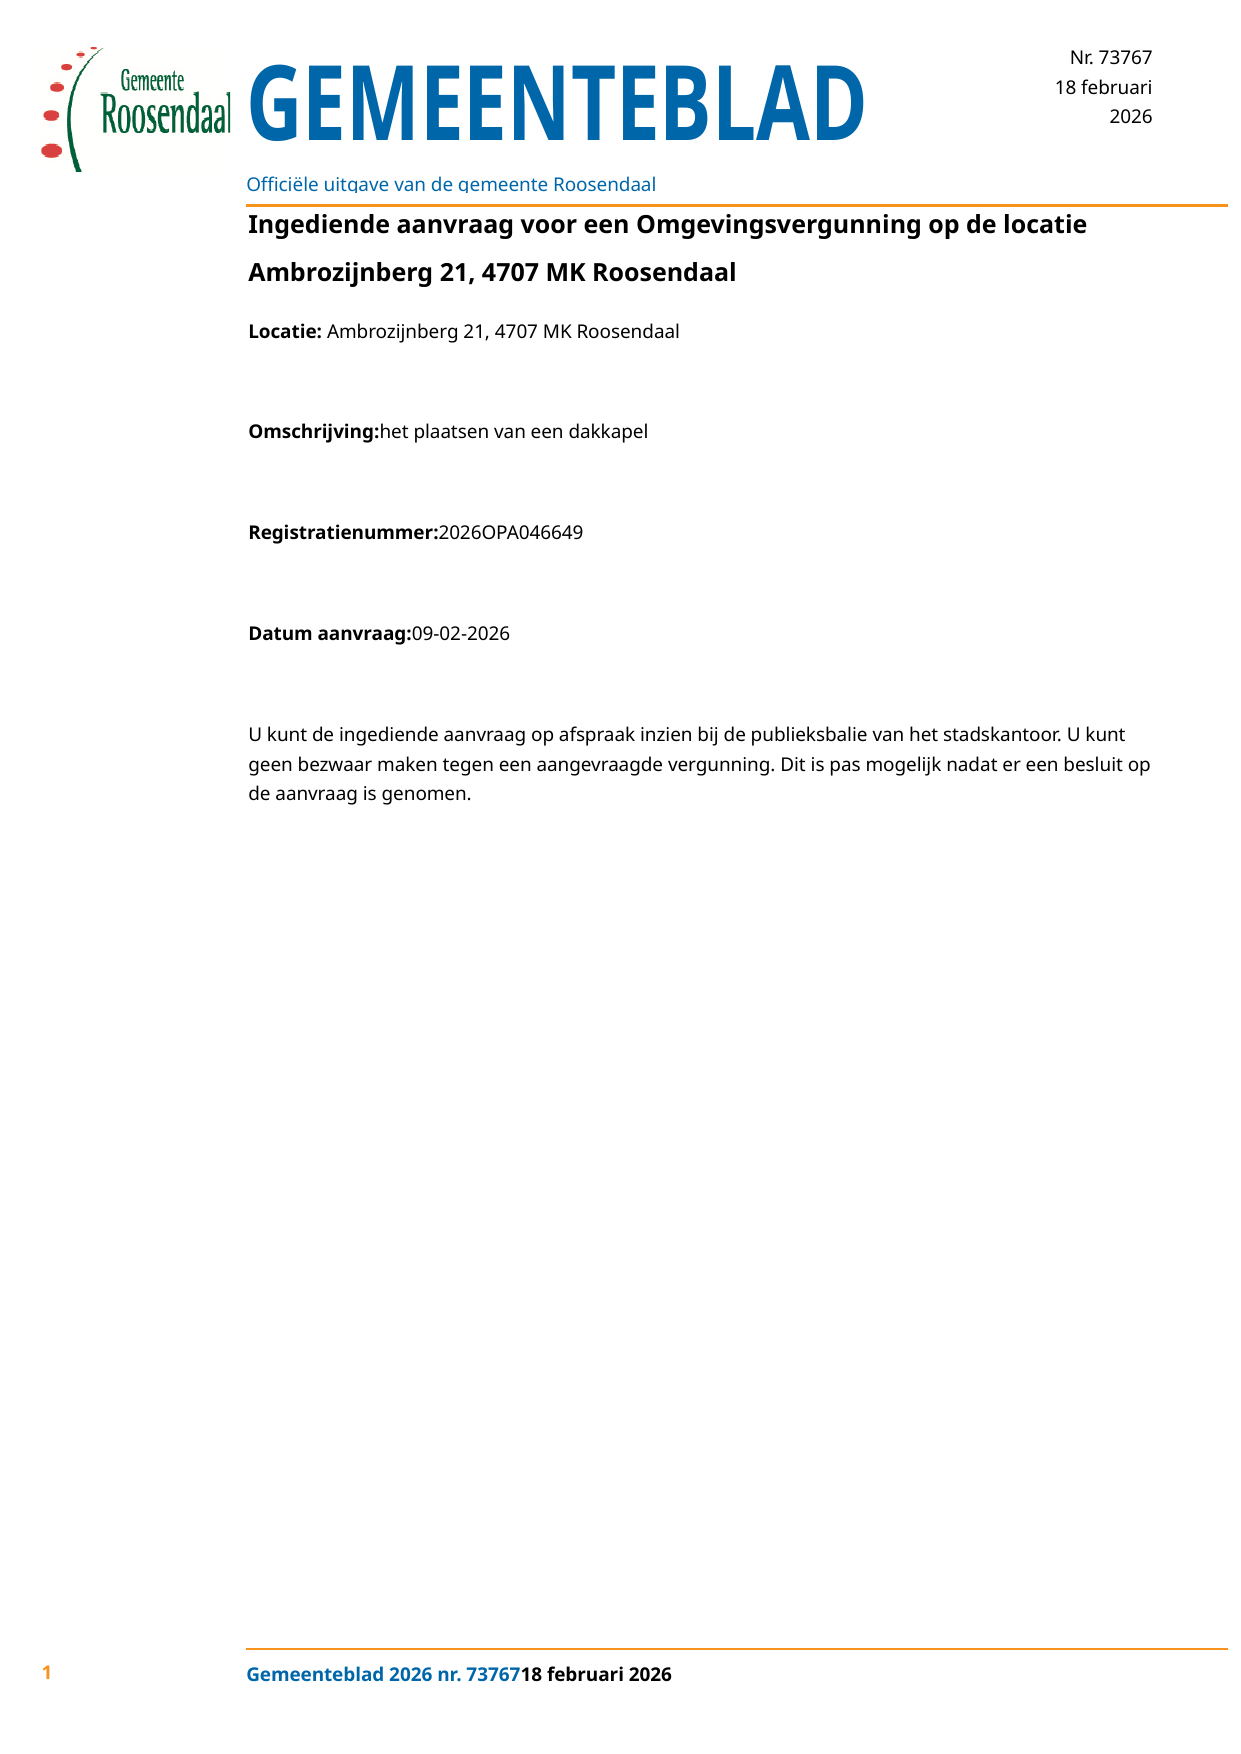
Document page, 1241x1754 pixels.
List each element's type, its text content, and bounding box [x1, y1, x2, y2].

picture [41, 47, 231, 172]
text Omschrijving:het plaatsen van een dakkapel [248, 419, 1152, 444]
text Ingediende aanvraag voor een Omgevingsvergunning op de locatie Ambrozijnberg 21, 4707 MK Roosendaal [248, 207, 1152, 288]
text Registratienummer:2026OPA046649 [248, 519, 1152, 545]
text Datum aanvraag:09-02-2026 [248, 620, 1152, 646]
text U kunt de ingediende aanvraag op afspraak inzien bij de publieksbalie van het stadskantoor. U kunt geen bezwaar maken tegen een aangevraagde vergunning. Dit is pas mogelijk nadat er een besluit op de aanvraag is genomen. [248, 721, 1152, 806]
text Locatie: Ambrozijnberg 21, 4707 MK Roosendaal [248, 318, 1152, 344]
